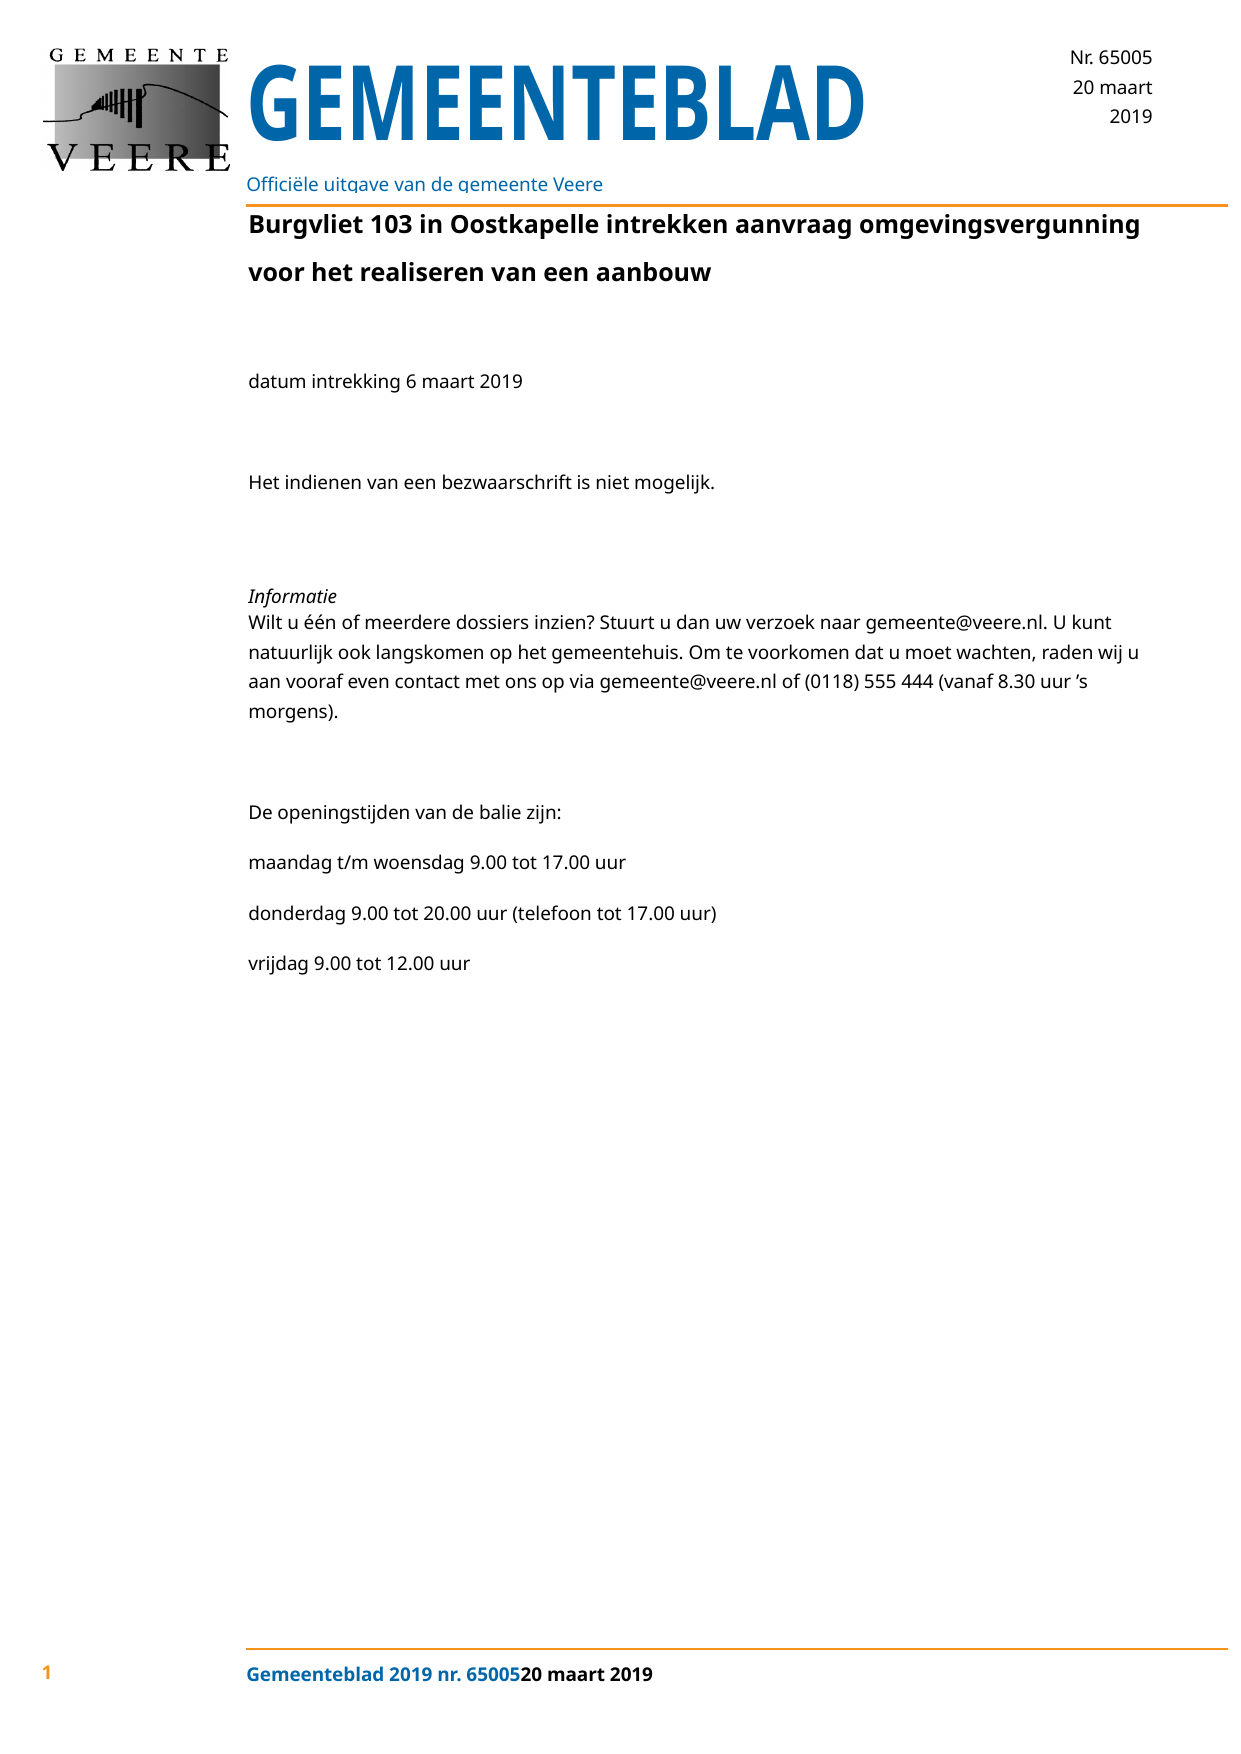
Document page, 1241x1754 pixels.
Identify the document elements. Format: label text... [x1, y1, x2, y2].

text Wilt u één of meerdere dossiers inzien? Stuurt u dan uw verzoek naar gemeente@veere.nl. U kunt natuurlijk ook langskomen op het gemeentehuis. Om te voorkomen dat u moet wachten, raden wij u aan vooraf even contact met ons op via gemeente@veere.nl of (0118) 555 444 (vanaf 8.30 uur ’s morgens). [248, 609, 1152, 724]
text maandag t/m woensdag 9.00 tot 17.00 uur [248, 849, 1152, 875]
text datum intrekking 6 maart 2019 [248, 368, 1152, 394]
text Informatie [248, 583, 1152, 609]
text Burgvliet 103 in Oostkapelle intrekken aanvraag omgevingsvergunning voor het realiseren van een aanbouw [248, 207, 1152, 288]
text Het indienen van een bezwaarschrift is niet mogelijk. [248, 469, 1152, 495]
text vrijdag 9.00 tot 12.00 uur [248, 950, 1152, 976]
text donderdag 9.00 tot 20.00 uur (telefoon tot 17.00 uur) [248, 900, 1152, 925]
picture [41, 47, 231, 172]
text De openingstijden van de balie zijn: [248, 799, 1152, 824]
